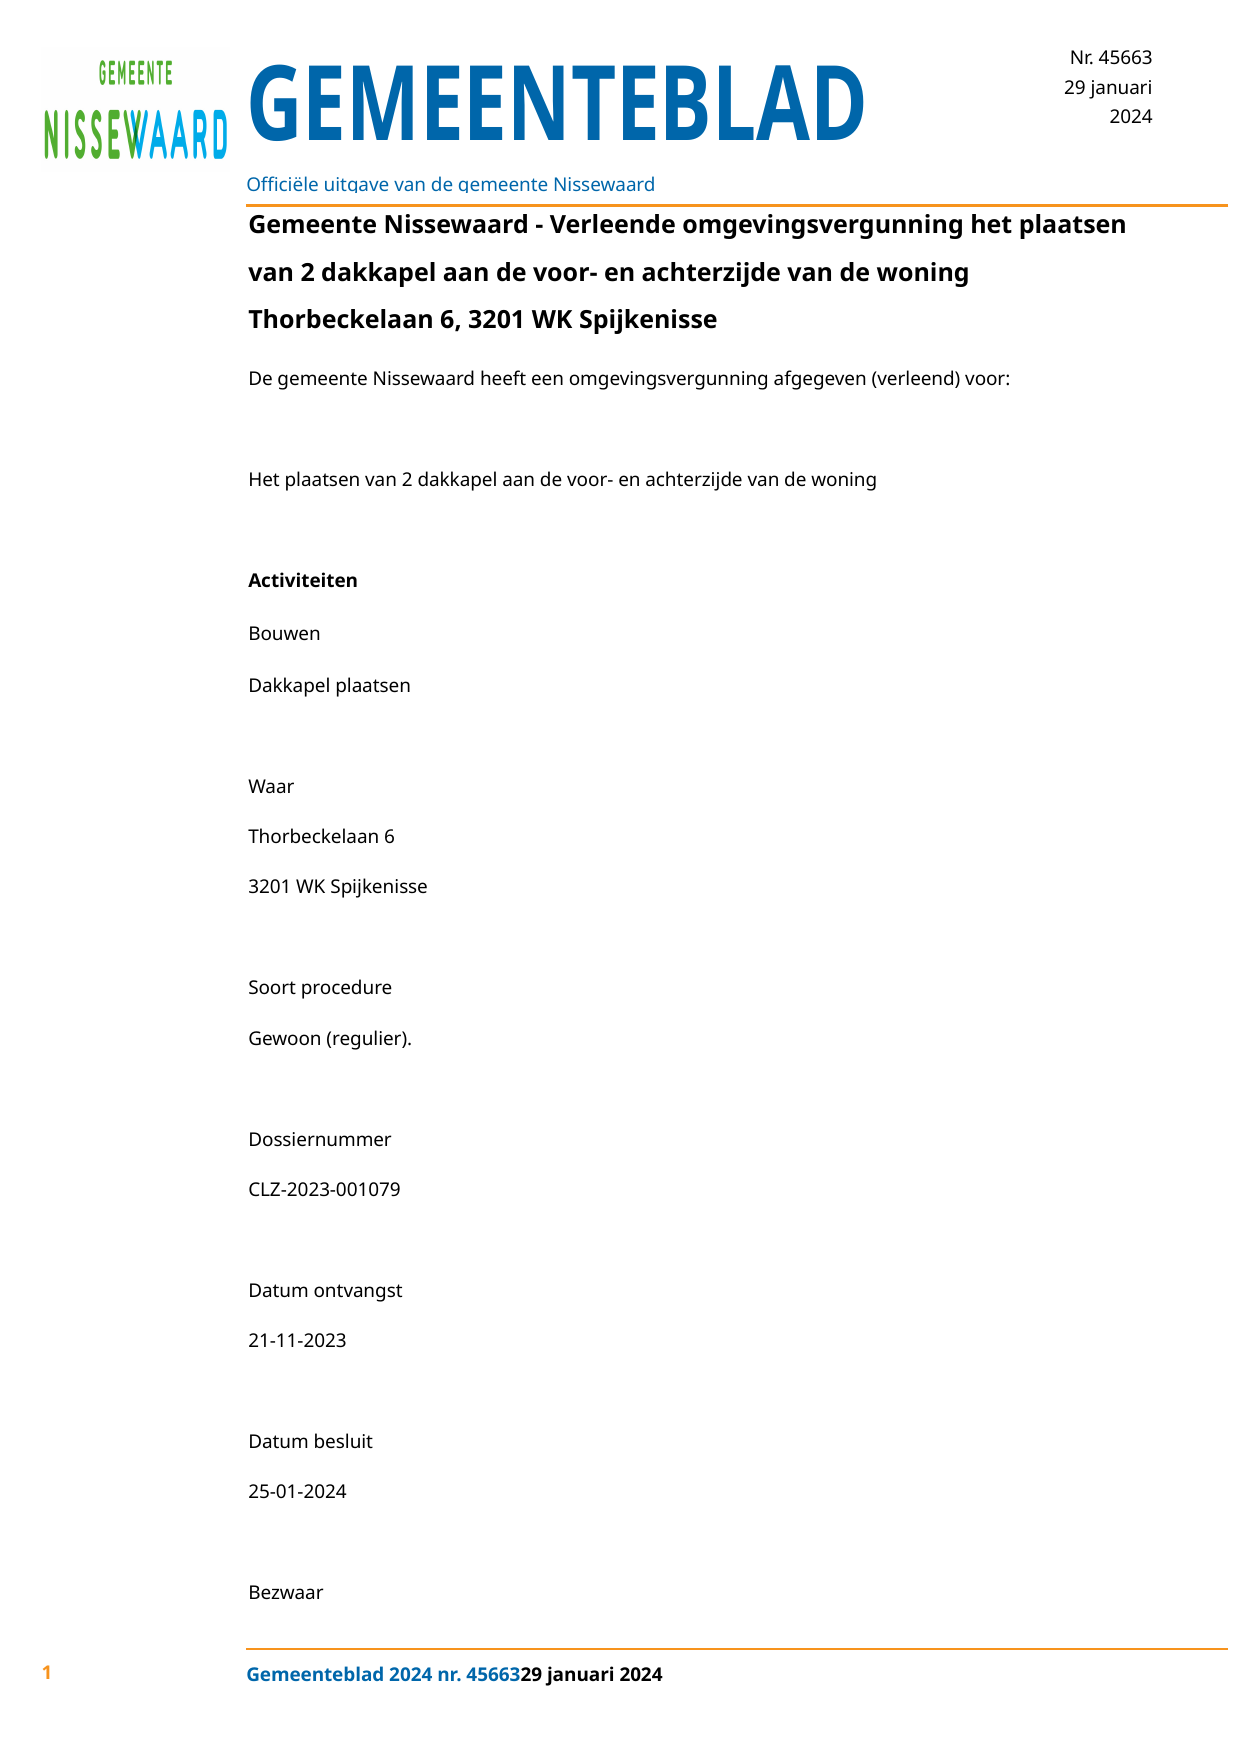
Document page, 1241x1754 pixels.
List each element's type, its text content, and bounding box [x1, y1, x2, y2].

text De gemeente Nissewaard heeft een omgevingsvergunning afgegeven (verleend) voor: [248, 366, 1152, 391]
text Gewoon (regulier). [248, 1025, 1152, 1051]
text Gemeente Nissewaard - Verleende omgevingsvergunning het plaatsen van 2 dakkapel aan de voor- en achterzijde van de woning Thorbeckelaan 6, 3201 WK Spijkenisse [248, 207, 1152, 336]
text Datum ontvangst [248, 1277, 1152, 1303]
text Activiteiten [248, 567, 1152, 593]
text 25-01-2024 [248, 1479, 1152, 1504]
text Dossiernummer [248, 1126, 1152, 1151]
text Het plaatsen van 2 dakkapel aan de voor- en achterzijde van de woning [248, 466, 1152, 492]
text 21-11-2023 [248, 1327, 1152, 1353]
text ﻿Bouwen [248, 618, 1152, 647]
text CLZ-2023-001079 [248, 1176, 1152, 1202]
text Thorbeckelaan 6 [248, 823, 1152, 849]
text Dakkapel plaatsen [248, 672, 1152, 698]
text Bezwaar [248, 1579, 1152, 1605]
text Soort procedure [248, 974, 1152, 1000]
text 3201 WK Spijkenisse [248, 874, 1152, 899]
text Waar [248, 773, 1152, 798]
picture [41, 47, 231, 172]
text Datum besluit [248, 1428, 1152, 1454]
